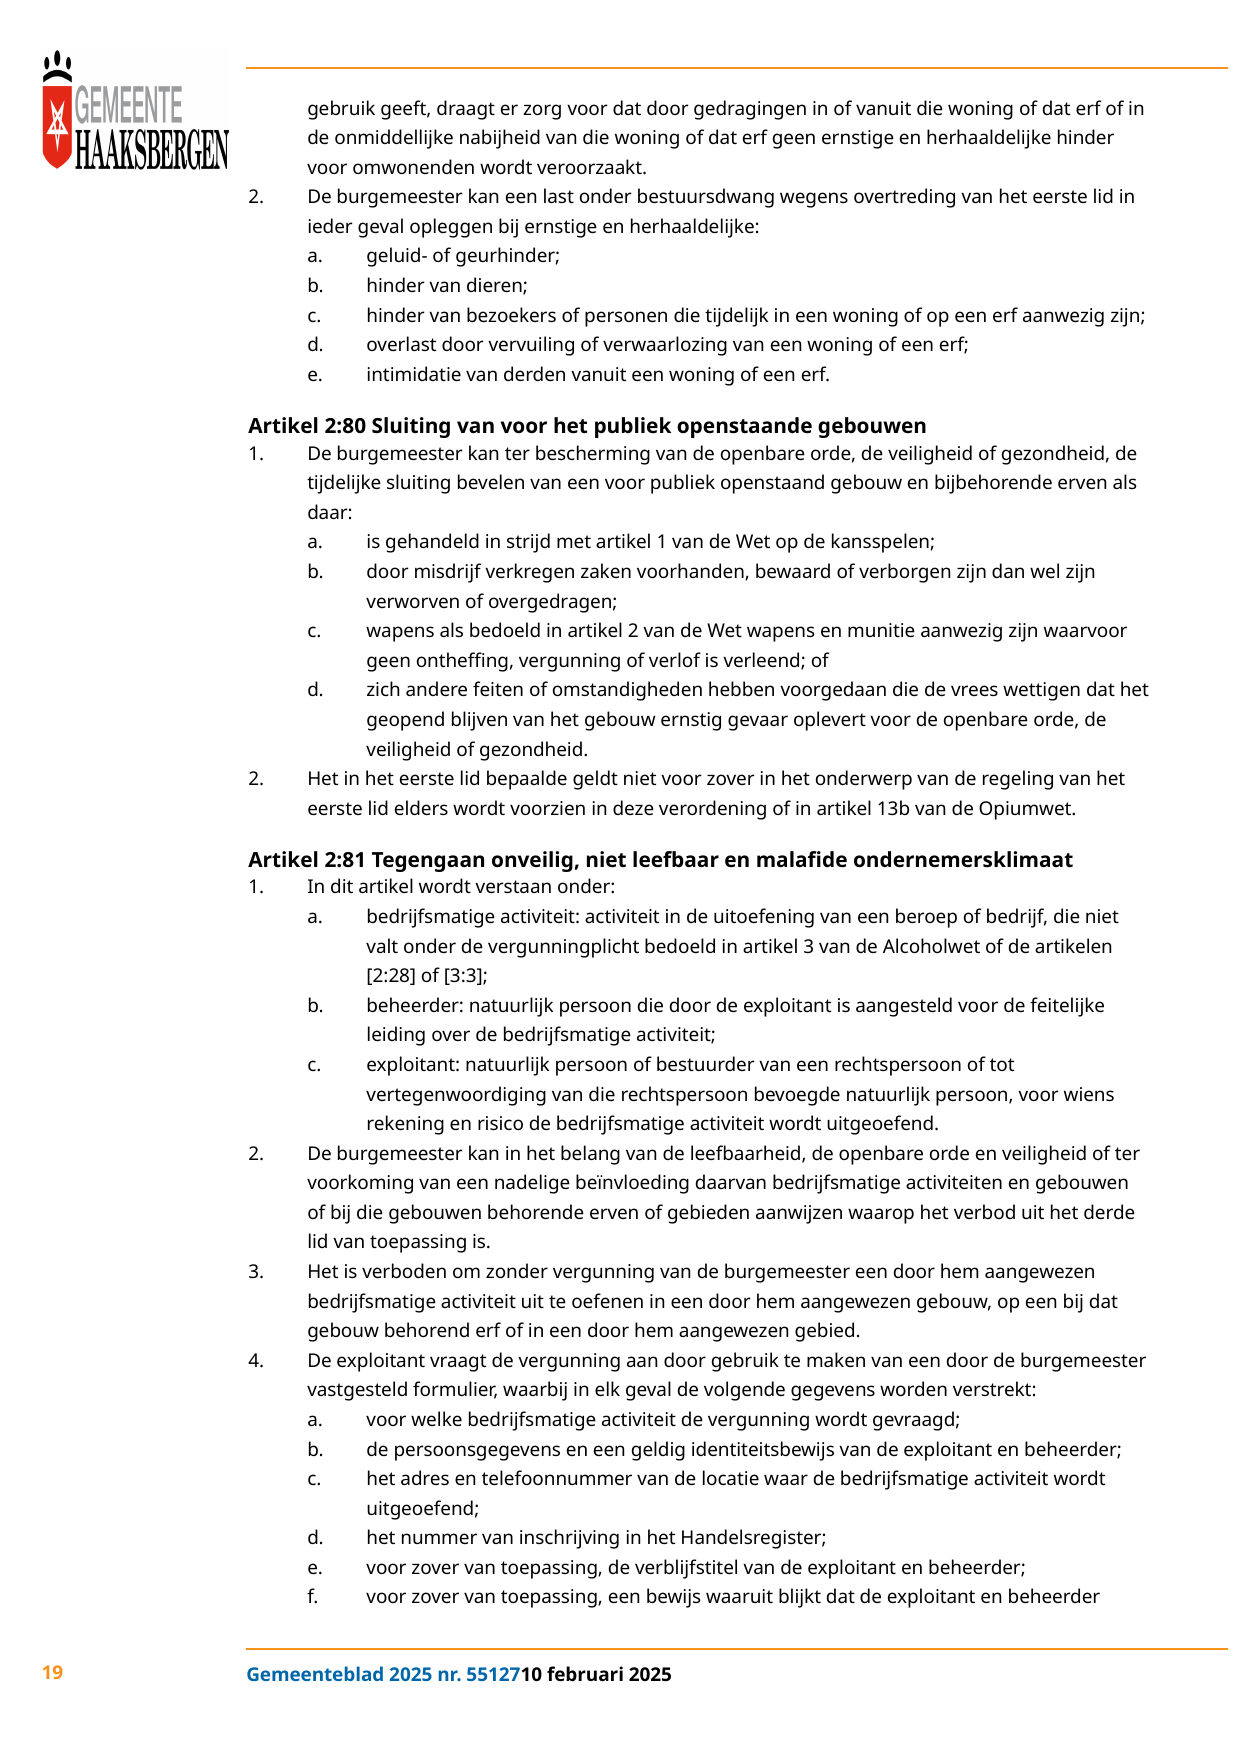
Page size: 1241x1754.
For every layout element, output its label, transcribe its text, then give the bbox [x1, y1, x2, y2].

list De burgemeester kan in het belang van de leefbaarheid, de openbare orde en veiligheid of ter voorkoming van een nadelige beïnvloeding daarvan bedrijfsmatige activiteiten en gebouwen of bij die gebouwen behorende erven of gebieden aanwijzen waarop het verbod uit het derde lid van toepassing is. [248, 1140, 1152, 1254]
list Het is verboden om zonder vergunning van de burgemeester een door hem aangewezen bedrijfsmatige activiteit uit te oefenen in een door hem aangewezen gebouw, op een bij dat gebouw behorend erf of in een door hem aangewezen gebied. [248, 1258, 1152, 1343]
list In dit artikel wordt verstaan onder: [248, 874, 1152, 899]
text Artikel 2:80 Sluiting van voor het publiek openstaande gebouwen [248, 411, 1152, 440]
list geluid- of geurhinder; [307, 243, 1152, 268]
list De burgemeester kan ter bescherming van de openbare orde, de veiligheid of gezondheid, de tijdelijke sluiting bevelen van een voor publiek openstaand gebouw en bijbehorende erven als daar: [248, 440, 1152, 525]
list Het in het eerste lid bepaalde geldt niet voor zover in het onderwerp van de regeling van het eerste lid elders wordt voorzien in deze verordening of in artikel 13b van de Opiumwet. [248, 765, 1152, 821]
list exploitant: natuurlijk persoon of bestuurder van een rechtspersoon of tot vertegenwoordiging van die rechtspersoon bevoegde natuurlijk persoon, voor wiens rekening en risico de bedrijfsmatige activiteit wordt uitgeoefend. [307, 1051, 1152, 1136]
list hinder van dieren; [307, 272, 1152, 298]
list bedrijfsmatige activiteit: activiteit in de uitoefening van een beroep of bedrijf, die niet valt onder de vergunningplicht bedoeld in artikel 3 van de Alcoholwet of de artikelen [2:28] of [3:3]; [307, 903, 1152, 988]
picture [41, 47, 231, 172]
list hinder van bezoekers of personen die tijdelijk in een woning of op een erf aanwezig zijn; [307, 302, 1152, 328]
list het adres en telefoonnummer van de locatie waar de bedrijfsmatige activiteit wordt uitgeoefend; [307, 1465, 1152, 1521]
list intimidatie van derden vanuit een woning of een erf. [307, 361, 1152, 387]
list overlast door vervuiling of verwaarlozing van een woning of een erf; [307, 331, 1152, 357]
list voor zover van toepassing, een bewijs waaruit blijkt dat de exploitant en beheerder [307, 1584, 1152, 1609]
list zich andere feiten of omstandigheden hebben voorgedaan die de vrees wettigen dat het geopend blijven van het gebouw ernstig gevaar oplevert voor de openbare orde, de veiligheid of gezondheid. [307, 677, 1152, 761]
text Artikel 2:81 Tegengaan onveilig, niet leefbaar en malafide ondernemersklimaat [248, 845, 1152, 874]
list door misdrijf verkregen zaken voorhanden, bewaard of verborgen zijn dan wel zijn verworven of overgedragen; [307, 558, 1152, 613]
list is gehandeld in strijd met artikel 1 van de Wet op de kansspelen; [307, 529, 1152, 554]
list voor zover van toepassing, de verblijfstitel van de exploitant en beheerder; [307, 1554, 1152, 1580]
list voor welke bedrijfsmatige activiteit de vergunning wordt gevraagd; [307, 1406, 1152, 1432]
list beheerder: natuurlijk persoon die door de exploitant is aangesteld voor de feitelijke leiding over de bedrijfsmatige activiteit; [307, 992, 1152, 1047]
list gebruik geeft, draagt er zorg voor dat door gedragingen in of vanuit die woning of dat erf of in de onmiddellijke nabijheid van die woning of dat erf geen ernstige en herhaaldelijke hinder voor omwonenden wordt veroorzaakt. [248, 95, 1152, 180]
list de persoonsgegevens en een geldig identiteitsbewijs van de exploitant en beheerder; [307, 1436, 1152, 1462]
list het nummer van inschrijving in het Handelsregister; [307, 1524, 1152, 1550]
list wapens als bedoeld in artikel 2 van de Wet wapens en munitie aanwezig zijn waarvoor geen ontheffing, vergunning of verlof is verleend; of [307, 617, 1152, 673]
list De burgemeester kan een last onder bestuursdwang wegens overtreding van het eerste lid in ieder geval opleggen bij ernstige en herhaaldelijke: [248, 183, 1152, 239]
list De exploitant vraagt de vergunning aan door gebruik te maken van een door de burgemeester vastgesteld formulier, waarbij in elk geval de volgende gegevens worden verstrekt: [248, 1347, 1152, 1402]
